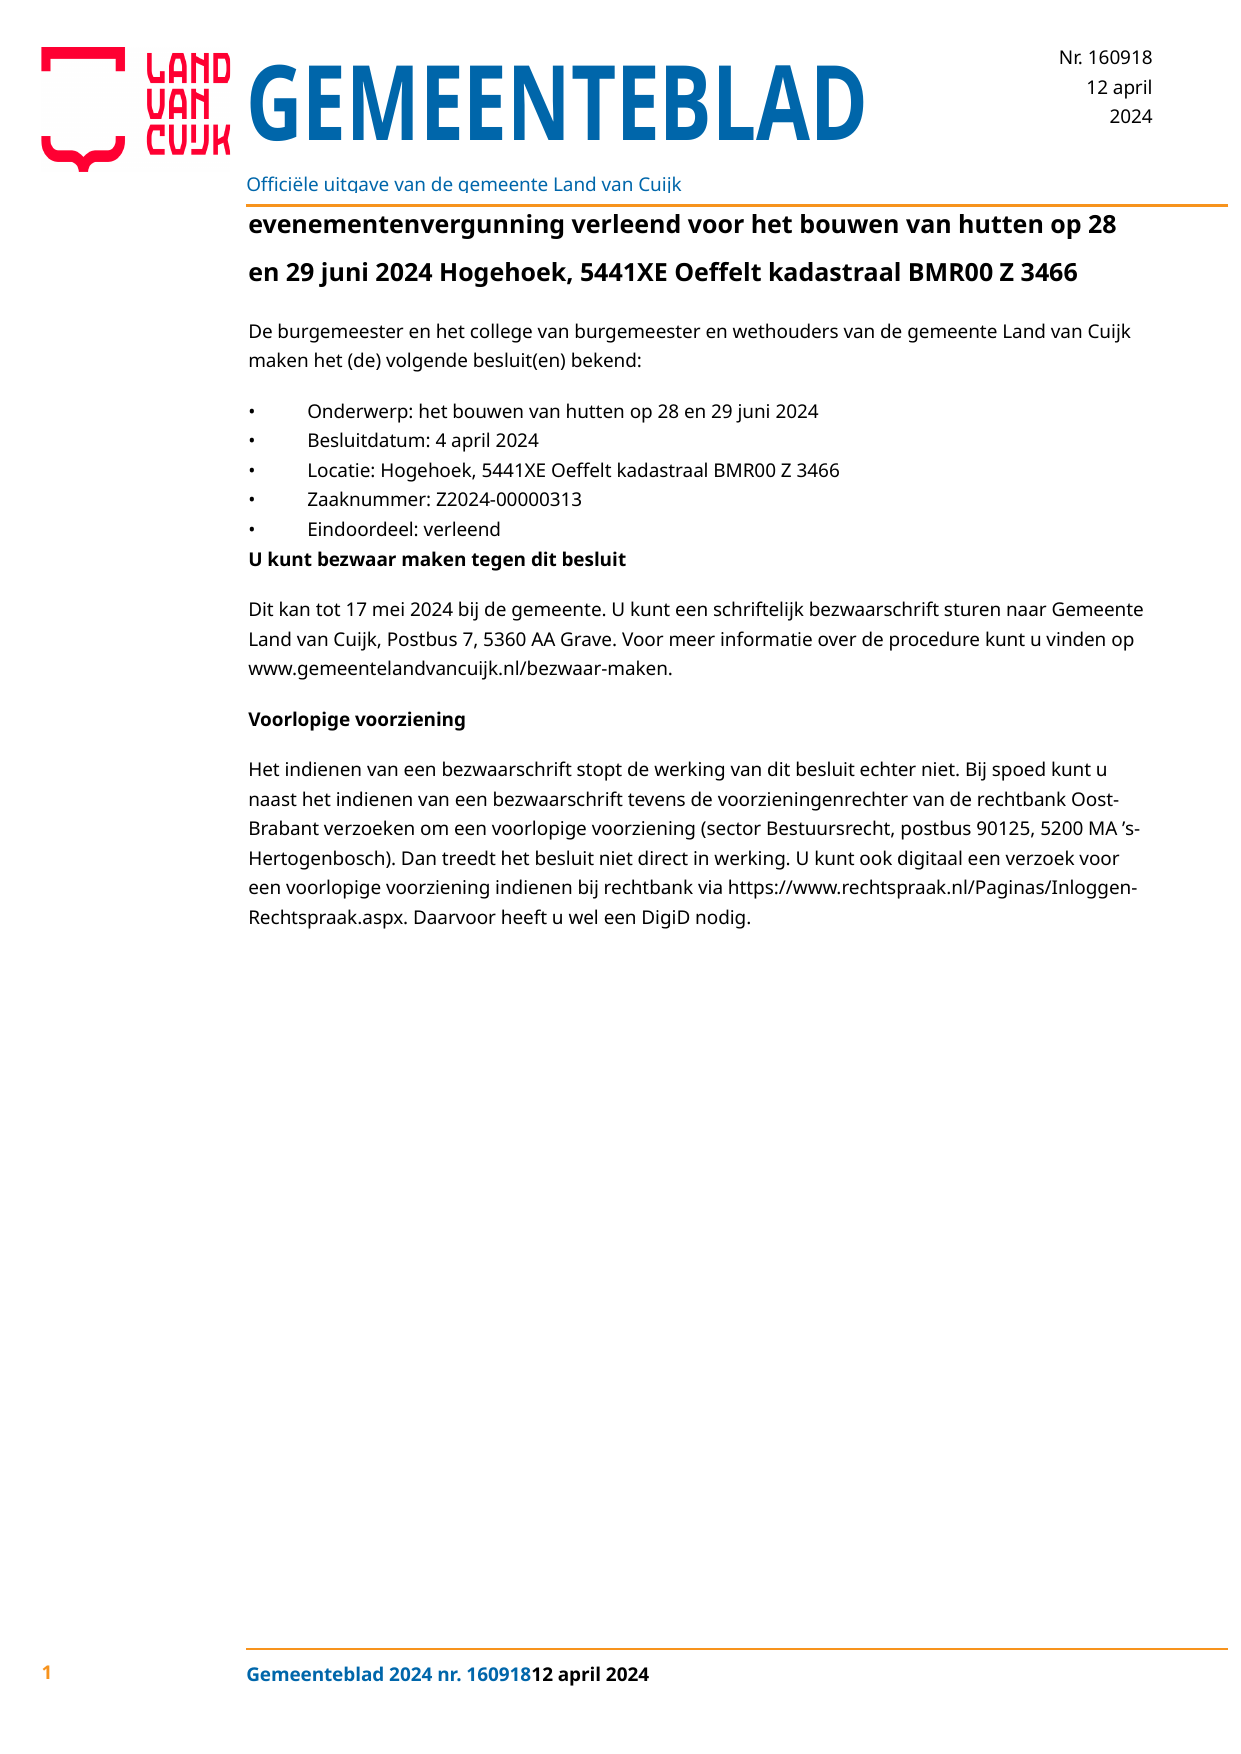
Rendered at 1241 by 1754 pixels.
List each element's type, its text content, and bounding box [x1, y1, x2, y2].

text Voorlopige voorziening [248, 706, 1152, 732]
list Besluitdatum: 4 april 2024 [248, 427, 1152, 453]
text Het indienen van een bezwaarschrift stopt de werking van dit besluit echter niet. Bij spoed kunt u naast het indienen van een bezwaarschrift tevens de voorzieningenrechter van de rechtbank Oost-Brabant verzoeken om een voorlopige voorziening (sector Bestuursrecht, postbus 90125, 5200 MA ’s-Hertogenbosch). Dan treedt het besluit niet direct in werking. U kunt ook digitaal een verzoek voor een voorlopige voorziening indienen bij rechtbank via https://www.rechtspraak.nl/Paginas/Inloggen-Rechtspraak.aspx. Daarvoor heeft u wel een DigiD nodig. [248, 756, 1152, 930]
text De burgemeester en het college van burgemeester en wethouders van de gemeente Land van Cuijk maken het (de) volgende besluit(en) bekend: [248, 318, 1152, 373]
list Onderwerp: het bouwen van hutten op 28 en 29 juni 2024 [248, 398, 1152, 424]
list Locatie: Hogehoek, 5441XE Oeffelt kadastraal BMR00 Z 3466 [248, 457, 1152, 483]
list Zaaknummer: Z2024-00000313 [248, 487, 1152, 512]
picture [41, 47, 231, 172]
list Eindoordeel: verleend [248, 516, 1152, 542]
text U kunt bezwaar maken tegen dit besluit [248, 546, 1152, 572]
text evenementenvergunning verleend voor het bouwen van hutten op 28 en 29 juni 2024 Hogehoek, 5441XE Oeffelt kadastraal BMR00 Z 3466 [248, 207, 1152, 288]
text Dit kan tot 17 mei 2024 bij de gemeente. U kunt een schriftelijk bezwaarschrift sturen naar Gemeente Land van Cuijk, Postbus 7, 5360 AA Grave. Voor meer informatie over de procedure kunt u vinden op www.gemeentelandvancuijk.nl/bezwaar-maken. [248, 596, 1152, 681]
